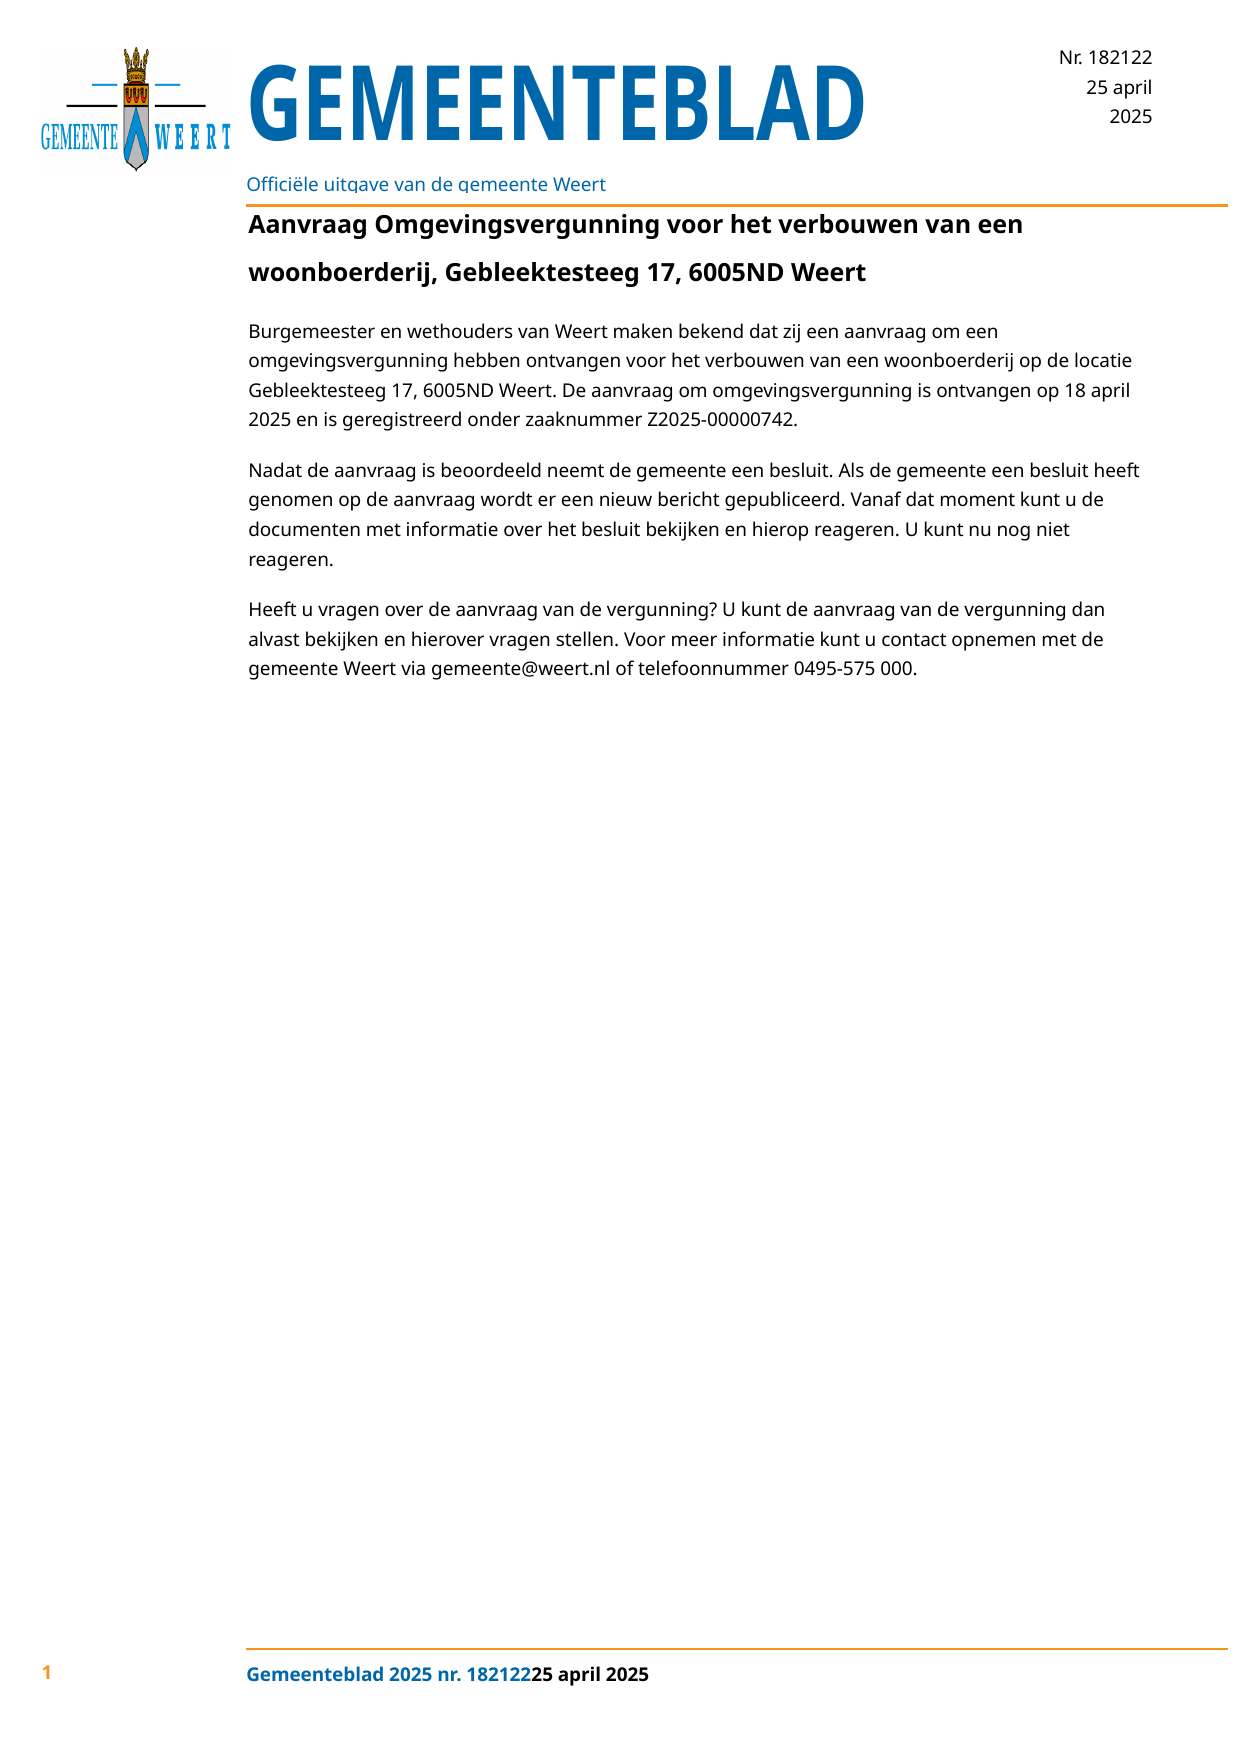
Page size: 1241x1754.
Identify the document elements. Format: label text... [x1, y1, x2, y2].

picture [41, 47, 231, 172]
text Nadat de aanvraag is beoordeeld neemt de gemeente een besluit. Als de gemeente een besluit heeft genomen op de aanvraag wordt er een nieuw bericht gepubliceerd. Vanaf dat moment kunt u de documenten met informatie over het besluit bekijken en hierop reageren. U kunt nu nog niet reageren. [248, 457, 1152, 572]
text Heeft u vragen over de aanvraag van de vergunning? U kunt de aanvraag van de vergunning dan alvast bekijken en hierover vragen stellen. Voor meer informatie kunt u contact opnemen met de gemeente Weert via gemeente@weert.nl of telefoonnummer 0495-575 000. [248, 596, 1152, 681]
text Aanvraag Omgevingsvergunning voor het verbouwen van een woonboerderij, Gebleektesteeg 17, 6005ND Weert [248, 207, 1152, 288]
text Burgemeester en wethouders van Weert maken bekend dat zij een aanvraag om een omgevingsvergunning hebben ontvangen voor het verbouwen van een woonboerderij op de locatie Gebleektesteeg 17, 6005ND Weert. De aanvraag om omgevingsvergunning is ontvangen op 18 april 2025 en is geregistreerd onder zaaknummer Z2025-00000742. [248, 318, 1152, 432]
